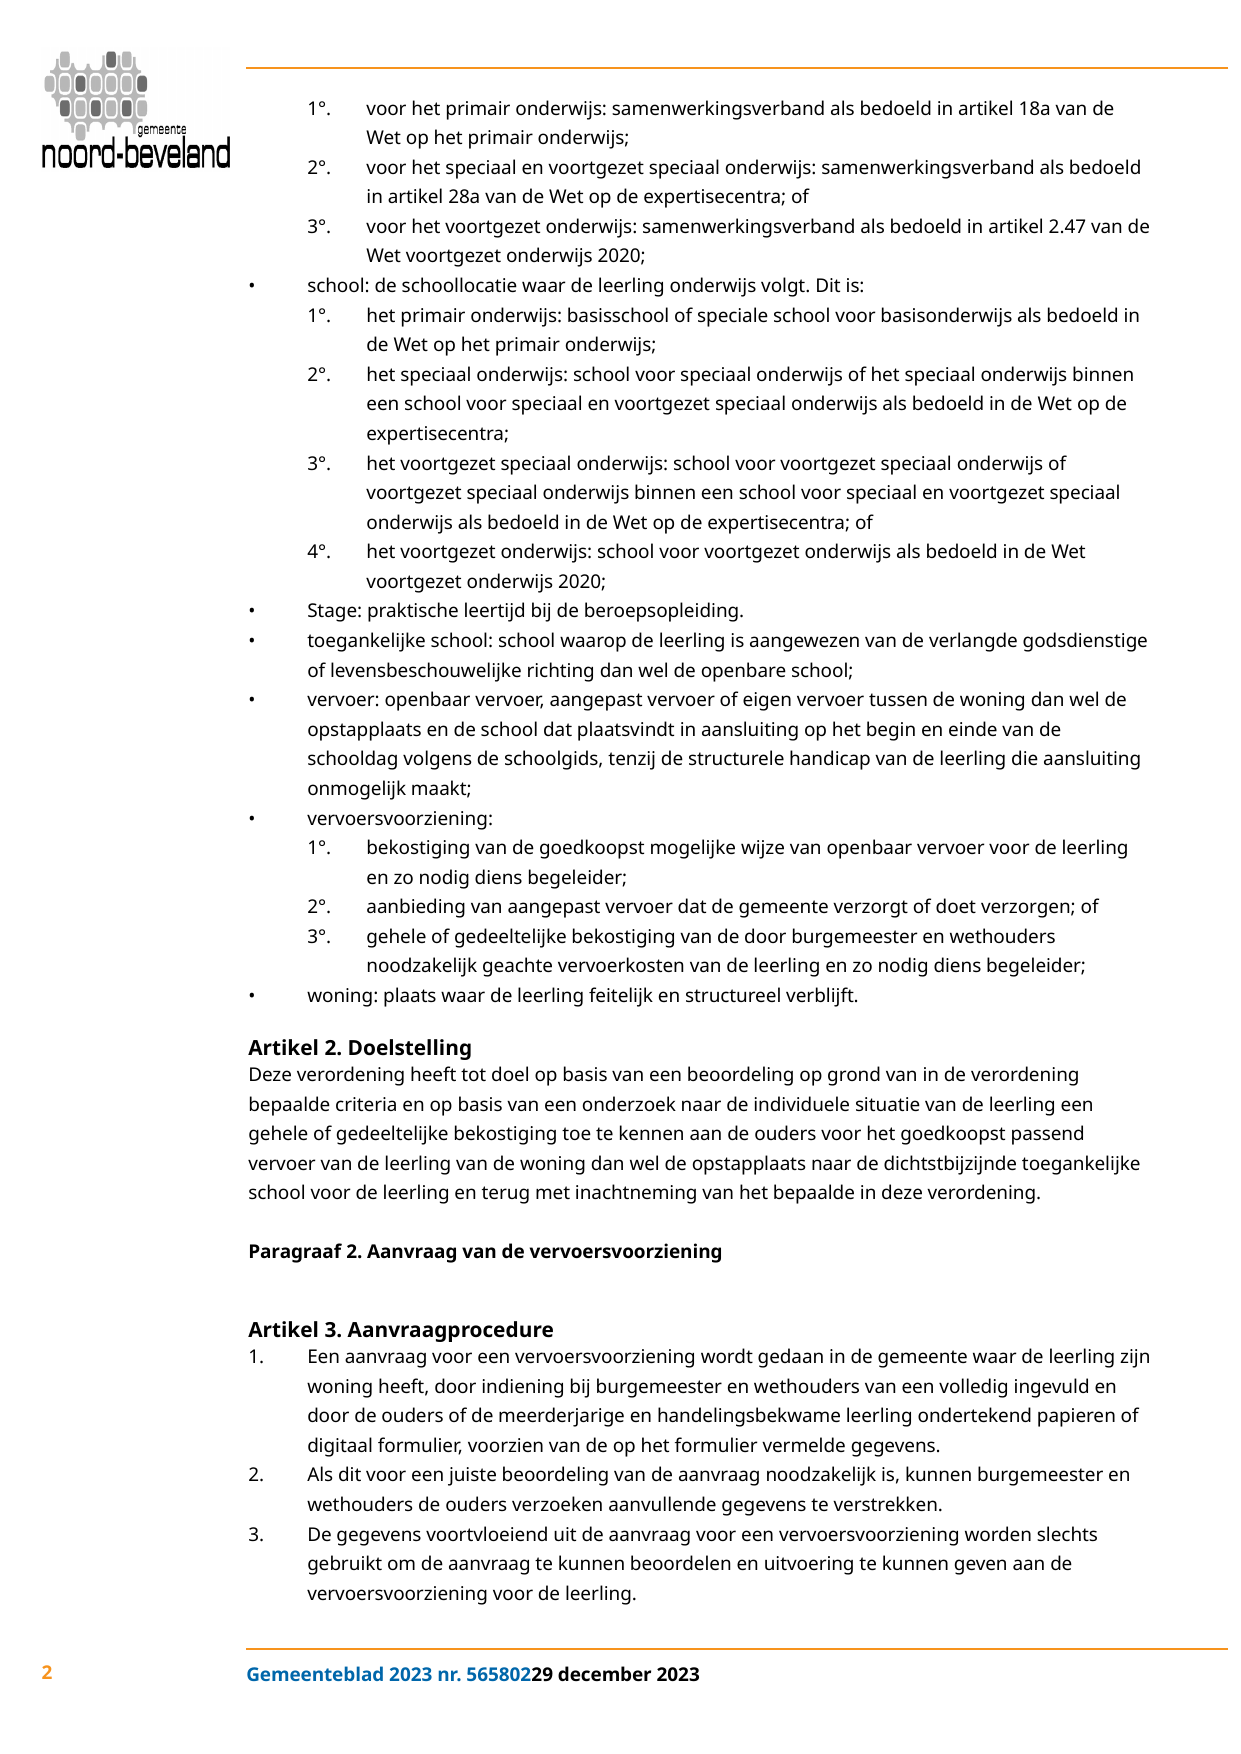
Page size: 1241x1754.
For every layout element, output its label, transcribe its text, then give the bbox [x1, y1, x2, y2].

list Als dit voor een juiste beoordeling van de aanvraag noodzakelijk is, kunnen burgemeester en wethouders de ouders verzoeken aanvullende gegevens te verstrekken. [248, 1462, 1152, 1517]
list toegankelijke school: school waarop de leerling is aangewezen van de verlangde godsdienstige of levensbeschouwelijke richting dan wel de openbare school; [248, 627, 1152, 683]
list school: de schoollocatie waar de leerling onderwijs volgt. Dit is: [248, 272, 1152, 298]
text Artikel 3. Aanvraagprocedure [248, 1315, 1152, 1343]
text Artikel 2. Doelstelling [248, 1033, 1152, 1061]
list gehele of gedeeltelijke bekostiging van de door burgemeester en wethouders noodzakelijk geachte vervoerkosten van de leerling en zo nodig diens begeleider; [307, 923, 1152, 978]
list voor het speciaal en voortgezet speciaal onderwijs: samenwerkingsverband als bedoeld in artikel 28a van de Wet op de expertisecentra; of [307, 154, 1152, 209]
list het voortgezet speciaal onderwijs: school voor voortgezet speciaal onderwijs of voortgezet speciaal onderwijs binnen een school voor speciaal en voortgezet speciaal onderwijs als bedoeld in de Wet op de expertisecentra; of [307, 450, 1152, 535]
text Paragraaf 2. Aanvraag van de vervoersvoorziening [248, 1239, 1152, 1264]
list aanbieding van aangepast vervoer dat de gemeente verzorgt of doet verzorgen; of [307, 893, 1152, 919]
picture [41, 47, 231, 172]
list vervoer: openbaar vervoer, aangepast vervoer of eigen vervoer tussen de woning dan wel de opstapplaats en de school dat plaatsvindt in aansluiting op het begin en einde van de schooldag volgens de schoolgids, tenzij de structurele handicap van de leerling die aansluiting onmogelijk maakt; [248, 686, 1152, 801]
list Stage: praktische leertijd bij de beroepsopleiding. [248, 598, 1152, 623]
list het primair onderwijs: basisschool of speciale school voor basisonderwijs als bedoeld in de Wet op het primair onderwijs; [307, 302, 1152, 357]
list voor het primair onderwijs: samenwerkingsverband als bedoeld in artikel 18a van de Wet op het primair onderwijs; [307, 95, 1152, 150]
list woning: plaats waar de leerling feitelijk en structureel verblijft. [248, 982, 1152, 1008]
list vervoersvoorziening: [248, 805, 1152, 831]
list De gegevens voortvloeiend uit de aanvraag voor een vervoersvoorziening worden slechts gebruikt om de aanvraag te kunnen beoordelen en uitvoering te kunnen geven aan de vervoersvoorziening voor de leerling. [248, 1521, 1152, 1606]
text Deze verordening heeft tot doel op basis van een beoordeling op grond van in de verordening bepaalde criteria en op basis van een onderzoek naar de individuele situatie van de leerling een gehele of gedeeltelijke bekostiging toe te kennen aan de ouders voor het goedkoopst passend vervoer van de leerling van de woning dan wel de opstapplaats naar de dichtstbijzijnde toegankelijke school voor de leerling en terug met inachtneming van het bepaalde in deze verordening. [248, 1061, 1152, 1205]
list het voortgezet onderwijs: school voor voortgezet onderwijs als bedoeld in de Wet voortgezet onderwijs 2020; [307, 538, 1152, 594]
list het speciaal onderwijs: school voor speciaal onderwijs of het speciaal onderwijs binnen een school voor speciaal en voortgezet speciaal onderwijs als bedoeld in de Wet op de expertisecentra; [307, 361, 1152, 446]
list Een aanvraag voor een vervoersvoorziening wordt gedaan in de gemeente waar de leerling zijn woning heeft, door indiening bij burgemeester en wethouders van een volledig ingevuld en door de ouders of de meerderjarige en handelingsbekwame leerling ondertekend papieren of digitaal formulier, voorzien van de op het formulier vermelde gegevens. [248, 1343, 1152, 1458]
list bekostiging van de goedkoopst mogelijke wijze van openbaar vervoer voor de leerling en zo nodig diens begeleider; [307, 834, 1152, 890]
list voor het voortgezet onderwijs: samenwerkingsverband als bedoeld in artikel 2.47 van de Wet voortgezet onderwijs 2020; [307, 213, 1152, 268]
